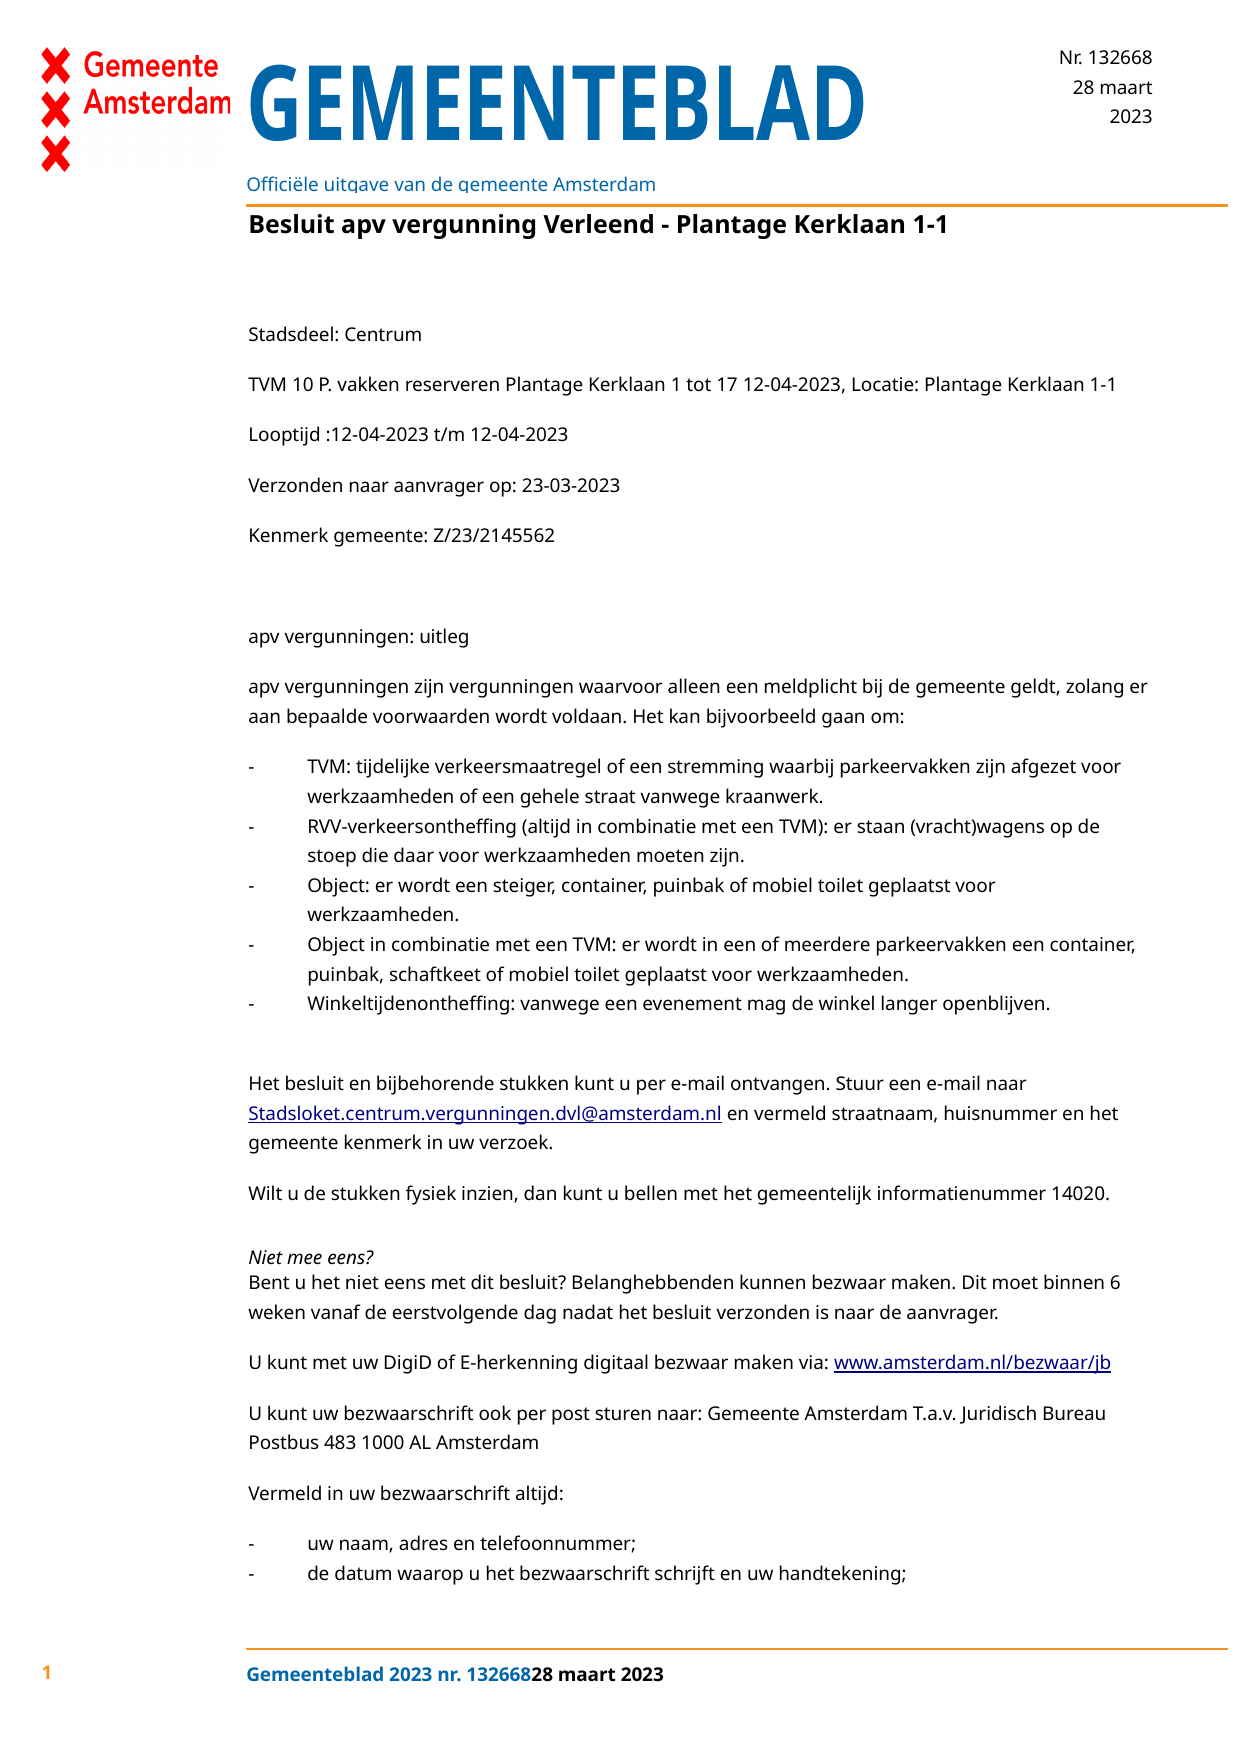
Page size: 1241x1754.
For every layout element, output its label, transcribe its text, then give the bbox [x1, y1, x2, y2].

list Object: er wordt een steiger, container, puinbak of mobiel toilet geplaatst voor werkzaamheden. [248, 872, 1152, 927]
list Object in combinatie met een TVM: er wordt in een of meerdere parkeervakken een container, puinbak, schaftkeet of mobiel toilet geplaatst voor werkzaamheden. [248, 931, 1152, 986]
text Bent u het niet eens met dit besluit? Belanghebbenden kunnen bezwaar maken. Dit moet binnen 6 weken vanaf de eerstvolgende dag nadat het besluit verzonden is naar de aanvrager. [248, 1269, 1152, 1325]
text Besluit apv vergunning Verleend - Plantage Kerklaan 1-1 [248, 207, 1152, 241]
text Vermeld in uw bezwaarschrift altijd: [248, 1480, 1152, 1506]
picture [41, 47, 231, 172]
list TVM: tijdelijke verkeersmaatregel of een stremming waarbij parkeervakken zijn afgezet voor werkzaamheden of een gehele straat vanwege kraanwerk. [248, 754, 1152, 809]
list RVV-verkeersontheffing (altijd in combinatie met een TVM): er staan (vracht)wagens op de stoep die daar voor werkzaamheden moeten zijn. [248, 813, 1152, 868]
list Winkeltijdenontheffing: vanwege een evenement mag de winkel langer openblijven. [248, 990, 1152, 1016]
text U kunt met uw DigiD of E-herkenning digitaal bezwaar maken via: www.amsterdam.nl/bezwaar/jb [248, 1349, 1152, 1375]
text TVM 10 P. vakken reserveren Plantage Kerklaan 1 tot 17 12-04-2023, Locatie: Plantage Kerklaan 1-1 [248, 371, 1152, 397]
text U kunt uw bezwaarschrift ook per post sturen naar: Gemeente Amsterdam T.a.v. Juridisch Bureau Postbus 483 1000 AL Amsterdam [248, 1400, 1152, 1455]
text apv vergunningen zijn vergunningen waarvoor alleen een meldplicht bij de gemeente geldt, zolang er aan bepaalde voorwaarden wordt voldaan. Het kan bijvoorbeeld gaan om: [248, 674, 1152, 729]
text apv vergunningen: uitleg [248, 623, 1152, 649]
list de datum waarop u het bezwaarschrift schrijft en uw handtekening; [248, 1560, 1152, 1586]
text Niet mee eens? [248, 1244, 1152, 1269]
text Stadsdeel: Centrum [248, 321, 1152, 346]
text Wilt u de stukken fysiek inzien, dan kunt u bellen met het gemeentelijk informatienummer 14020. [248, 1180, 1152, 1206]
text Looptijd :12-04-2023 t/m 12-04-2023 [248, 422, 1152, 447]
text Kenmerk gemeente: Z/23/2145562 [248, 522, 1152, 548]
text Verzonden naar aanvrager op: 23-03-2023 [248, 472, 1152, 498]
list uw naam, adres en telefoonnummer; [248, 1530, 1152, 1556]
text Het besluit en bijbehorende stukken kunt u per e-mail ontvangen. Stuur een e-mail naar Stadsloket.centrum.vergunningen.dvl@amsterdam.nl en vermeld straatnaam, huisnummer en het gemeente kenmerk in uw verzoek. [248, 1070, 1152, 1155]
